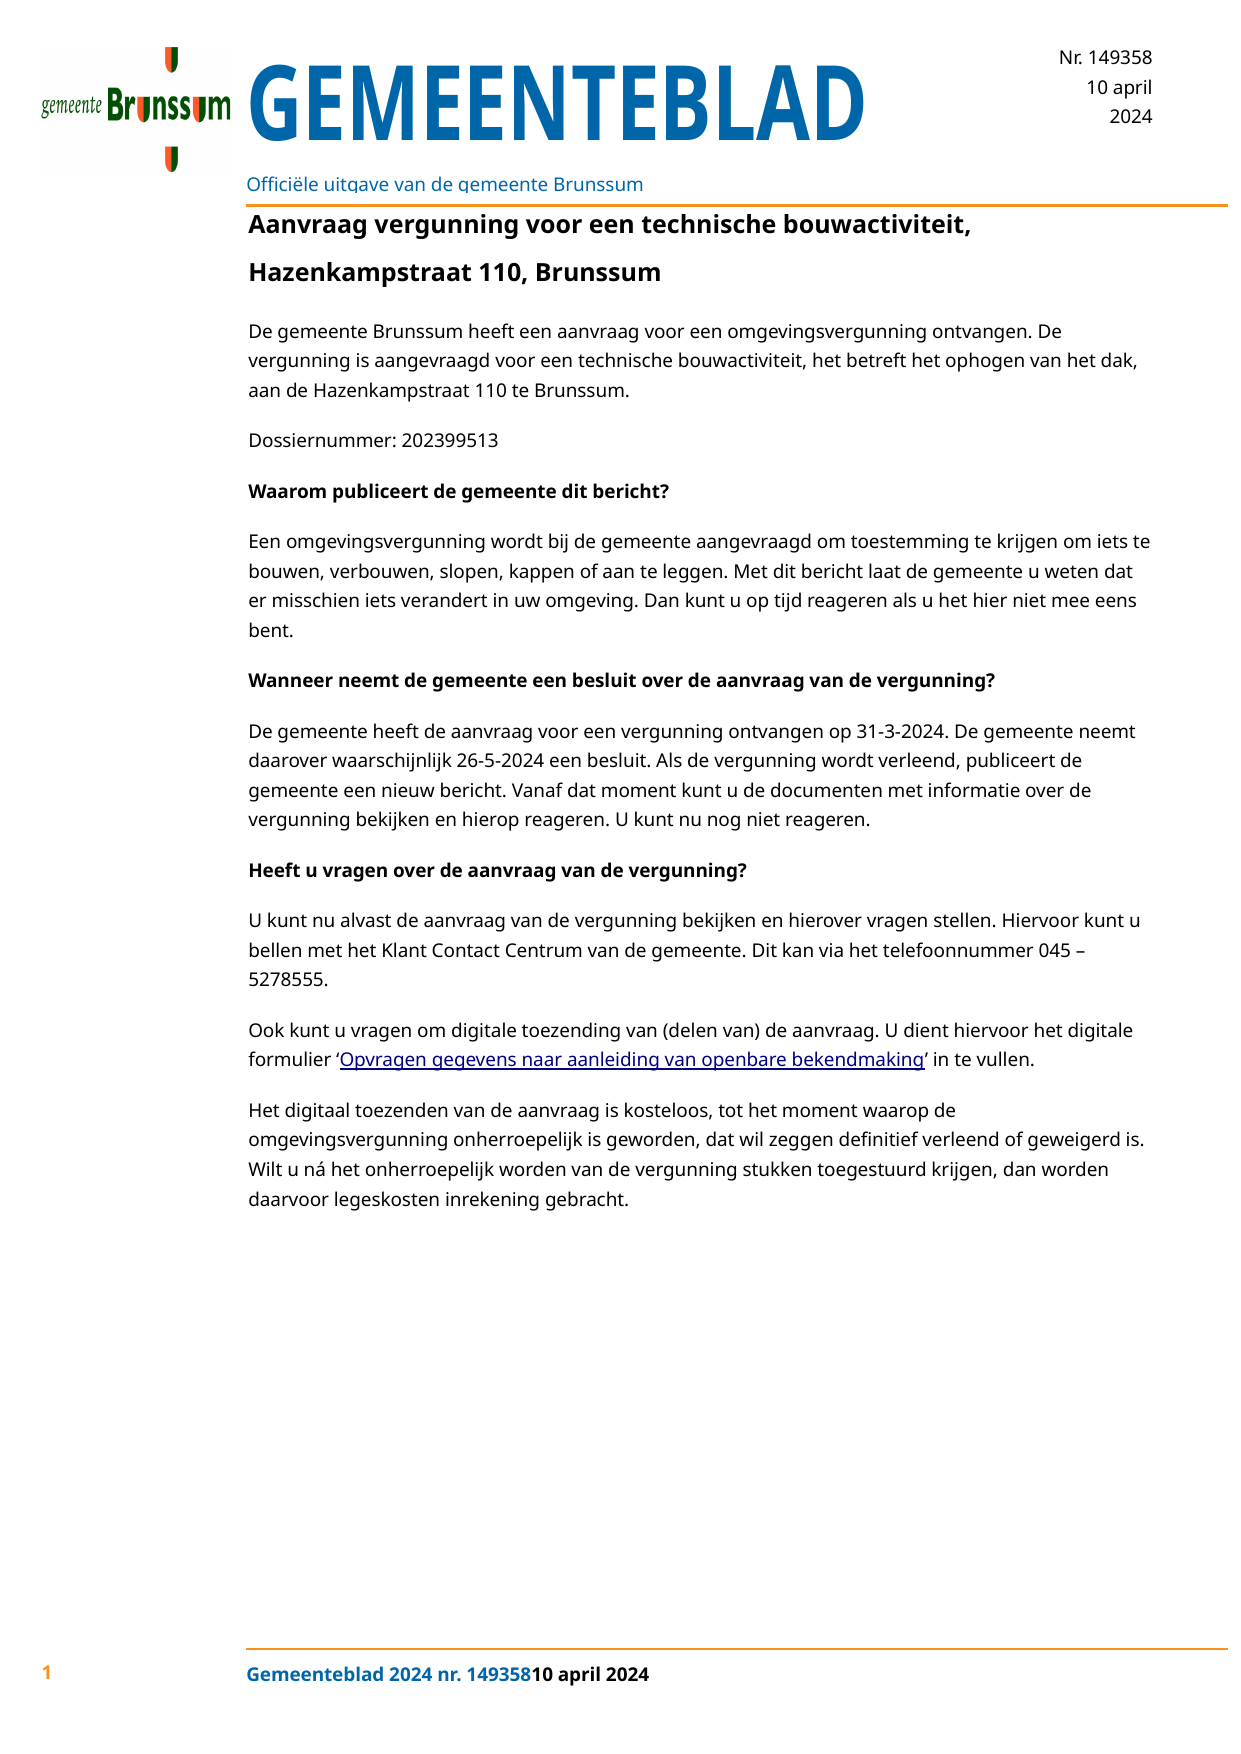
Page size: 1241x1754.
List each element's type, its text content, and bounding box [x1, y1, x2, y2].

text Wanneer neemt de gemeente een besluit over de aanvraag van de vergunning? [248, 667, 1152, 693]
text De gemeente Brunssum heeft een aanvraag voor een omgevingsvergunning ontvangen. De vergunning is aangevraagd voor een technische bouwactiviteit, het betreft het ophogen van het dak, aan de Hazenkampstraat 110 te Brunssum. [248, 318, 1152, 403]
text Waarom publiceert de gemeente dit bericht? [248, 478, 1152, 504]
text Ook kunt u vragen om digitale toezending van (delen van) de aanvraag. U dient hiervoor het digitale formulier ‘Opvragen gegevens naar aanleiding van openbare bekendmaking’ in te vullen. [248, 1017, 1152, 1072]
text Heeft u vragen over de aanvraag van de vergunning? [248, 857, 1152, 883]
text De gemeente heeft de aanvraag voor een vergunning ontvangen op 31-3-2024. De gemeente neemt daarover waarschijnlijk 26-5-2024 een besluit. Als de vergunning wordt verleend, publiceert de gemeente een nieuw bericht. Vanaf dat moment kunt u de documenten met informatie over de vergunning bekijken en hierop reageren. U kunt nu nog niet reageren. [248, 718, 1152, 832]
text Aanvraag vergunning voor een technische bouwactiviteit, Hazenkampstraat 110, Brunssum [248, 207, 1152, 288]
text Het digitaal toezenden van de aanvraag is kosteloos, tot het moment waarop de omgevingsvergunning onherroepelijk is geworden, dat wil zeggen definitief verleend of geweigerd is. Wilt u ná het onherroepelijk worden van de vergunning stukken toegestuurd krijgen, dan worden daarvoor legeskosten inrekening gebracht. [248, 1097, 1152, 1212]
text U kunt nu alvast de aanvraag van de vergunning bekijken en hierover vragen stellen. Hiervoor kunt u bellen met het Klant Contact Centrum van de gemeente. Dit kan via het telefoonnummer 045 – 5278555. [248, 907, 1152, 992]
picture [41, 47, 231, 172]
text Een omgevingsvergunning wordt bij de gemeente aangevraagd om toestemming te krijgen om iets te bouwen, verbouwen, slopen, kappen of aan te leggen. Met dit bericht laat de gemeente u weten dat er misschien iets verandert in uw omgeving. Dan kunt u op tijd reageren als u het hier niet mee eens bent. [248, 528, 1152, 643]
text Dossiernummer: 202399513 [248, 427, 1152, 453]
